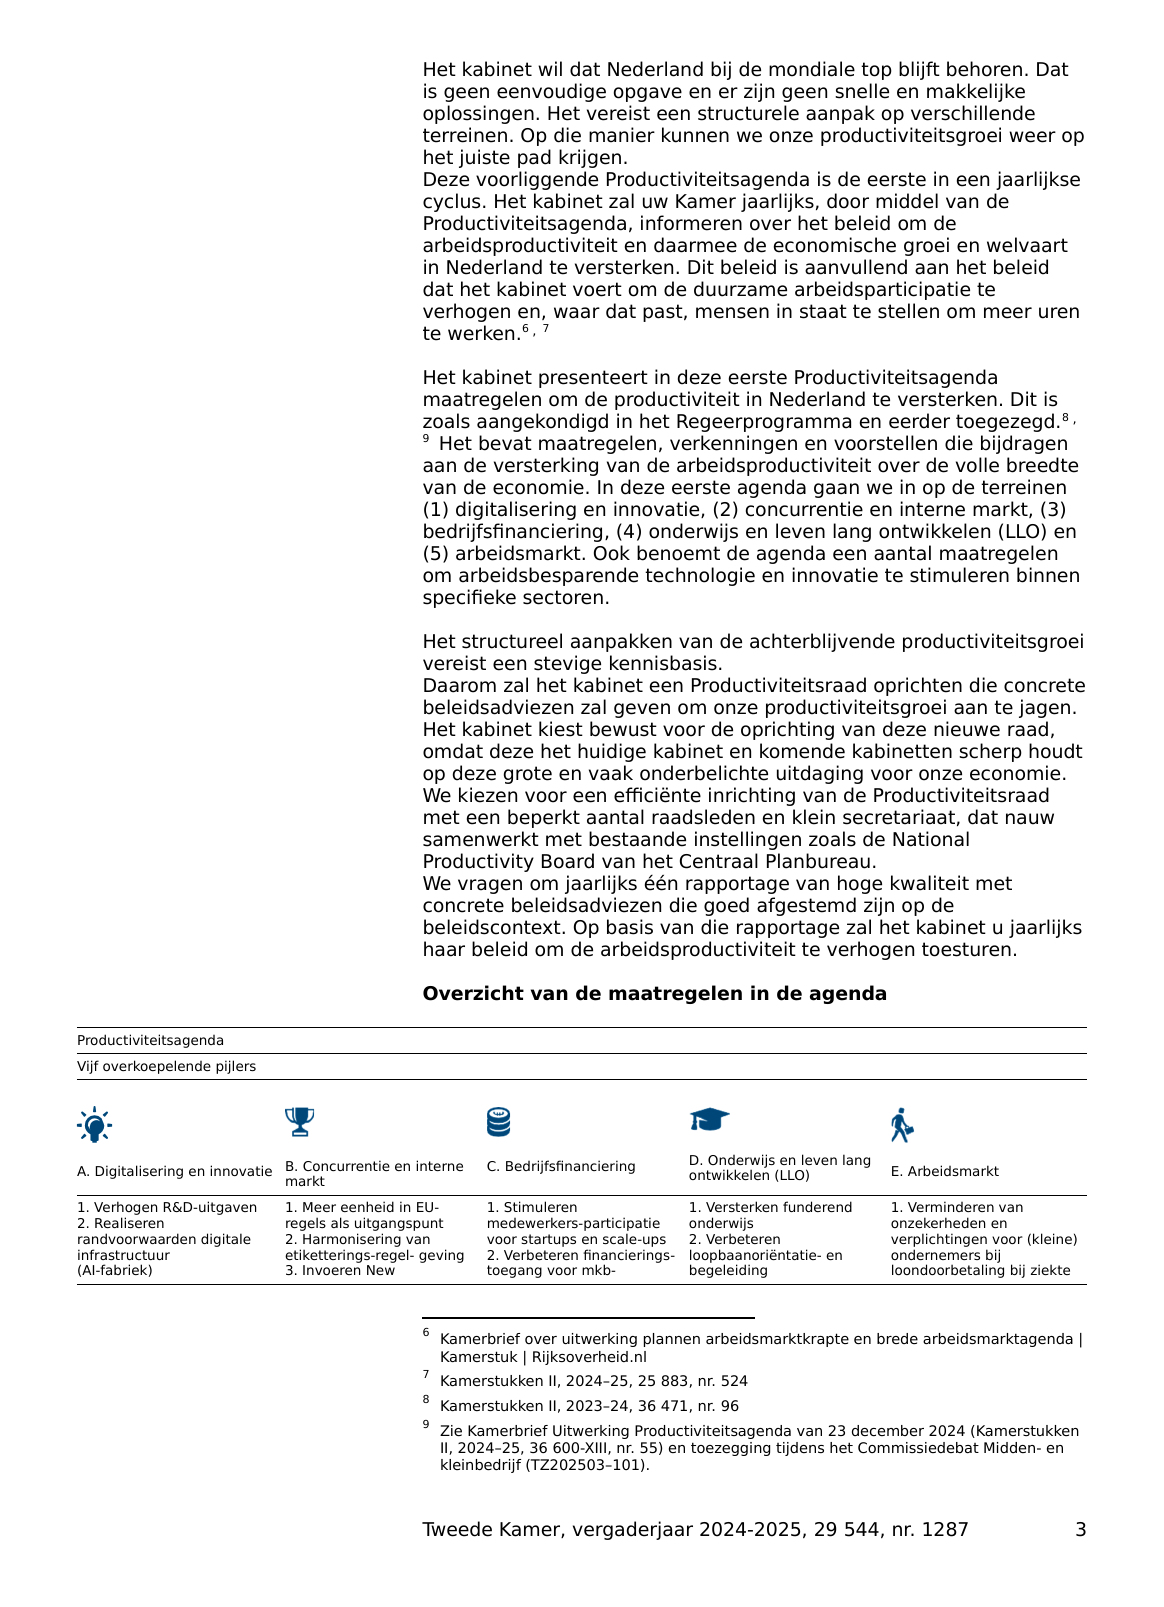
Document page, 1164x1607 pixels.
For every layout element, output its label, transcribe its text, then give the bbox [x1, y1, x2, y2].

picture [688, 1106, 731, 1131]
table_header Productiviteitsagenda [77, 1028, 1087, 1053]
table_cell 1. Versterken funderend onderwijs 2. Verbeteren loopbaanoriëntatie- en begeleiding [683, 1196, 885, 1283]
text Het kabinet wil dat Nederland bij de mondiale top blijft behoren. Dat is geen eenvoudige opgave en er zijn geen snelle en makkelijke oplossingen. Het vereist een structurele aanpak op verschillende terreinen. Op die manier kunnen we onze productiviteitsgroei weer op het juiste pad krijgen. [422, 59, 1087, 169]
picture [284, 1106, 315, 1137]
table_cell 1. Stimuleren medewerkers-participatie voor startups en scale-ups 2. Verbeteren financierings-toegang voor mkb- [481, 1196, 683, 1283]
picture [890, 1106, 915, 1143]
table_cell 1. Verhogen R&D-uitgaven 2. Realiseren randvoorwaarden digitale infrastructuur (AI-fabriek) [77, 1196, 279, 1283]
text We vragen om jaarlijks één rapportage van hoge kwaliteit met concrete beleidsadviezen die goed afgestemd zijn op de beleidscontext. Op basis van die rapportage zal het kabinet u jaarlijks haar beleid om de arbeidsproductiviteit te verhogen toesturen. [422, 873, 1087, 961]
text Het structureel aanpakken van de achterblijvende productiviteitsgroei vereist een stevige kennisbasis. [422, 631, 1087, 675]
text Kamerstukken II, 2023–24, 36 471, nr. 96 [422, 1393, 1087, 1416]
subtitle Overzicht van de maatregelen in de agenda [422, 983, 1087, 1005]
table_cell Vijf overkoepelende pijlers [77, 1054, 1087, 1079]
text Deze voorliggende Productiviteitsagenda is de eerste in een jaarlijkse cyclus. Het kabinet zal uw Kamer jaarlijks, door middel van de Productiviteitsagenda, informeren over het beleid om de arbeidsproductiviteit en daarmee de economische groei en welvaart in Nederland te versterken. Dit beleid is aanvullend aan het beleid dat het kabinet voert om de duurzame arbeidsparticipatie te verhogen en, waar dat past, mensen in staat te stellen om meer uren te werken., [422, 169, 1087, 345]
table_cell B. Concurrentie en interne markt [279, 1080, 481, 1194]
text Kamerbrief over uitwerking plannen arbeidsmarktkrapte en brede arbeidsmarktagenda | Kamerstuk | Rijksoverheid.nl [422, 1327, 1087, 1366]
text Daarom zal het kabinet een Productiviteitsraad oprichten die concrete beleidsadviezen zal geven om onze productiviteitsgroei aan te jagen. Het kabinet kiest bewust voor de oprichting van deze nieuwe raad, omdat deze het huidige kabinet en komende kabinetten scherp houdt op deze grote en vaak onderbelichte uitdaging voor onze economie. We kiezen voor een efficiënte inrichting van de Productiviteitsraad met een beperkt aantal raadsleden en klein secretariaat, dat nauw samenwerkt met bestaande instellingen zoals de National Productivity Board van het Centraal Planbureau. [422, 675, 1087, 873]
table_cell 1. Meer eenheid in EU-regels als uitgangspunt 2. Harmonisering van etiketterings-regel- geving 3. Invoeren New [279, 1196, 481, 1283]
text Zie Kamerbrief Uitwerking Productiviteitsagenda van 23 december 2024 (Kamerstukken II, 2024–25, 36 600-XIII, nr. 55) en toezegging tijdens het Commissiedebat Midden- en kleinbedrijf (TZ202503–101). [422, 1418, 1087, 1474]
table_cell E. Arbeidsmarkt [885, 1080, 1087, 1194]
text Kamerstukken II, 2024–25, 25 883, nr. 524 [422, 1368, 1087, 1391]
picture [76, 1106, 113, 1143]
text Het kabinet presenteert in deze eerste Productiviteitsagenda maatregelen om de productiviteit in Nederland te versterken. Dit is zoals aangekondigd in het Regeerprogramma en eerder toegezegd., Het bevat maatregelen, verkenningen en voorstellen die bijdragen aan de versterking van de arbeidsproductiviteit over de volle breedte van de economie. In deze eerste agenda gaan we in op de terreinen (1) digitalisering en innovatie, (2) concurrentie en interne markt, (3) bedrijfsfinanciering, (4) onderwijs en leven lang ontwikkelen (LLO) en (5) arbeidsmarkt. Ook benoemt de agenda een aantal maatregelen om arbeidsbesparende technologie en innovatie te stimuleren binnen specifieke sectoren. [422, 367, 1087, 609]
picture [486, 1106, 511, 1137]
table_cell C. Bedrijfsfinanciering [481, 1080, 683, 1194]
table_cell A. Digitalisering en innovatie [77, 1080, 279, 1194]
table_cell 1. Verminderen van onzekerheden en verplichtingen voor (kleine) ondernemers bij loondoorbetaling bij ziekte [885, 1196, 1087, 1283]
table_cell D. Onderwijs en leven lang ontwikkelen (LLO) [683, 1080, 885, 1194]
